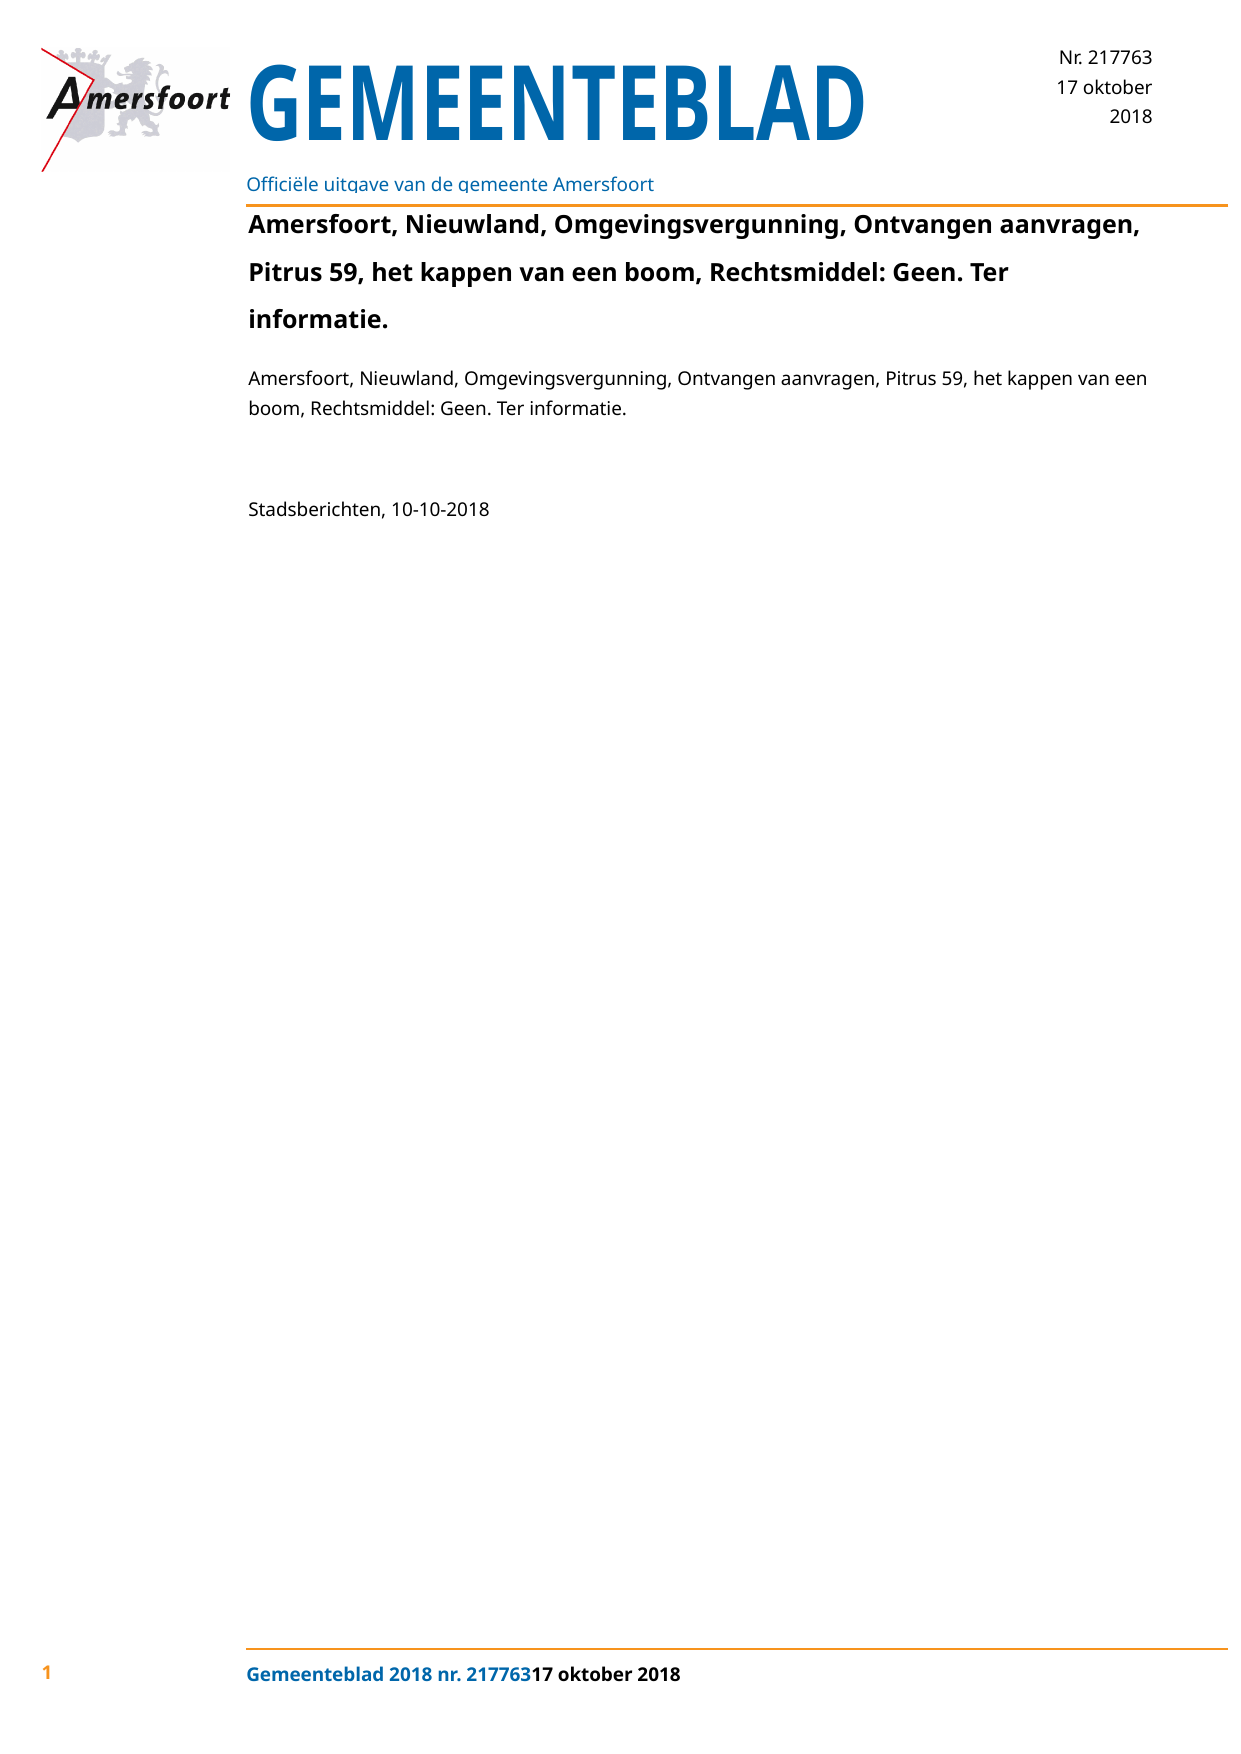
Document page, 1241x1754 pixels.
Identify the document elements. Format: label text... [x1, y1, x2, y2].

text Amersfoort, Nieuwland, Omgevingsvergunning, Ontvangen aanvragen, Pitrus 59, het kappen van een boom, Rechtsmiddel: Geen. Ter informatie. [248, 207, 1152, 336]
text Stadsberichten, 10-10-2018 [248, 496, 1152, 522]
picture [41, 47, 231, 172]
text Amersfoort, Nieuwland, Omgevingsvergunning, Ontvangen aanvragen, Pitrus 59, het kappen van een boom, Rechtsmiddel: Geen. Ter informatie. [248, 366, 1152, 421]
